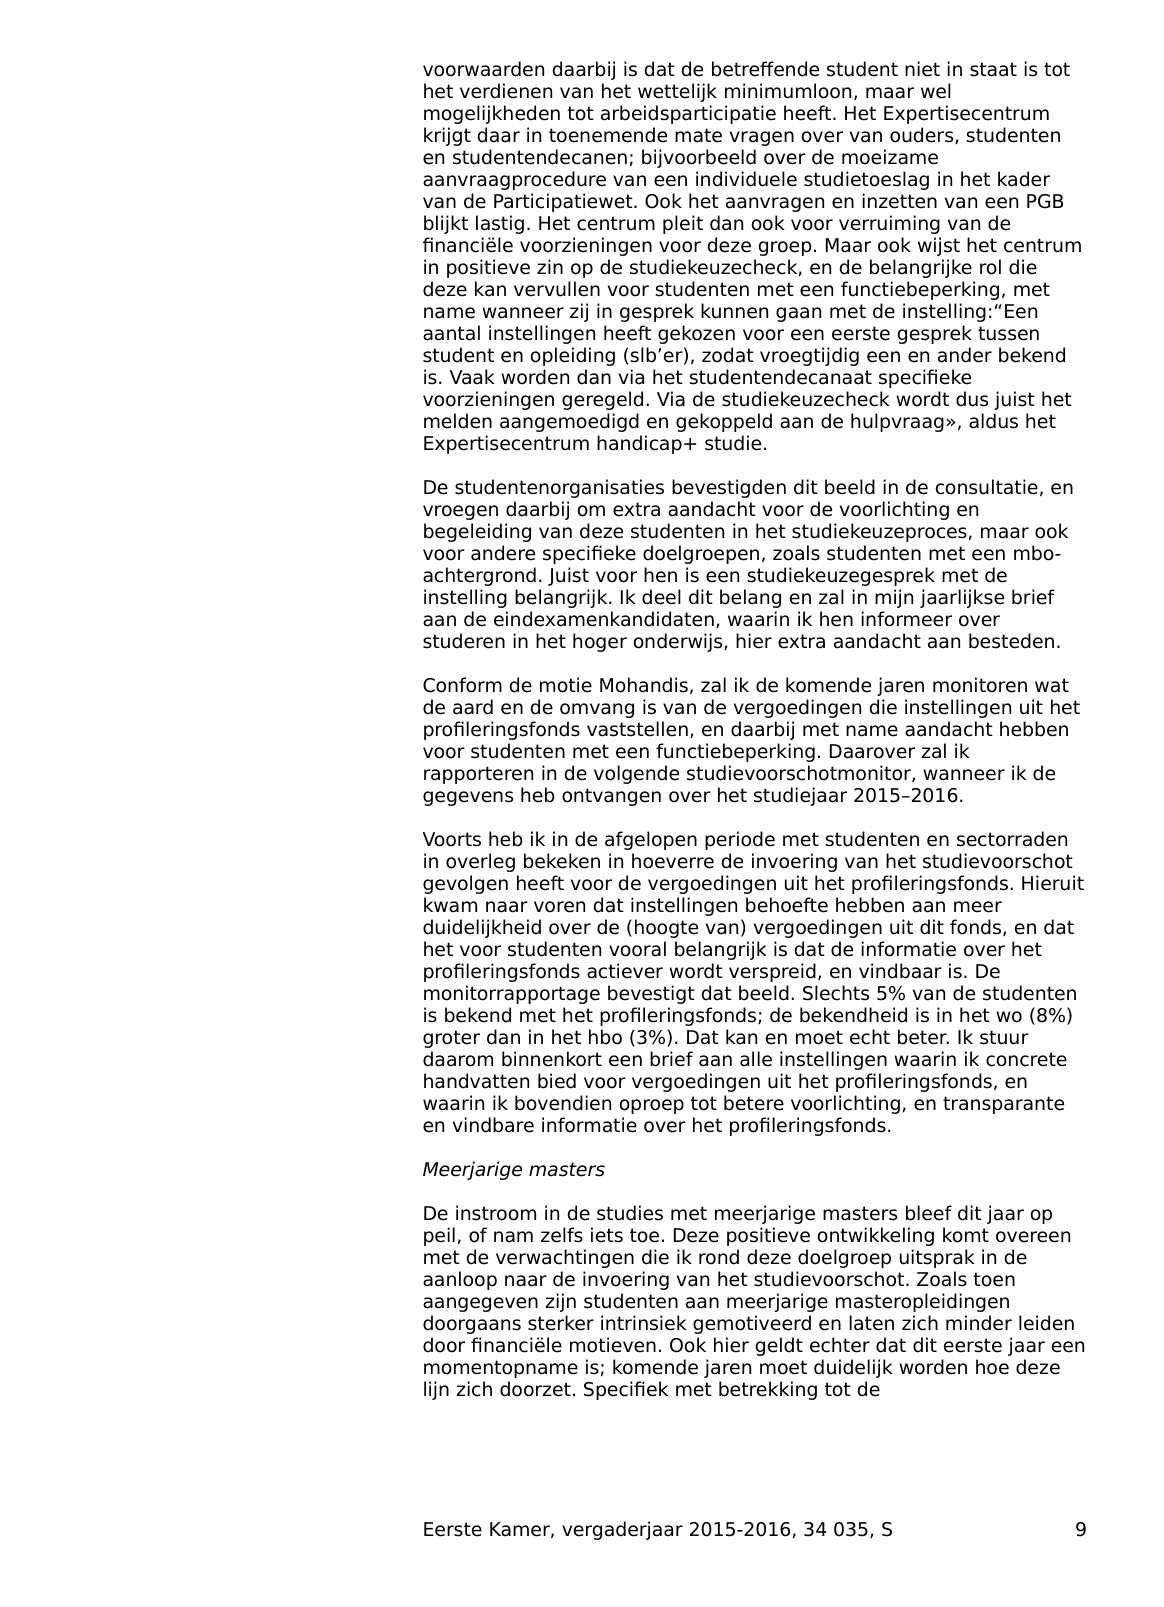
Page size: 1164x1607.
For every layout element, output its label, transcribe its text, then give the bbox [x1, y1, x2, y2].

text Voorts heb ik in de afgelopen periode met studenten en sectorraden in overleg bekeken in hoeverre de invoering van het studievoorschot gevolgen heeft voor de vergoedingen uit het profileringsfonds. Hieruit kwam naar voren dat instellingen behoefte hebben aan meer duidelijkheid over de (hoogte van) vergoedingen uit dit fonds, en dat het voor studenten vooral belangrijk is dat de informatie over het profileringsfonds actiever wordt verspreid, en vindbaar is. De monitorrapportage bevestigt dat beeld. Slechts 5% van de studenten is bekend met het profileringsfonds; de bekendheid is in het wo (8%) groter dan in het hbo (3%). Dat kan en moet echt beter. Ik stuur daarom binnenkort een brief aan alle instellingen waarin ik concrete handvatten bied voor vergoedingen uit het profileringsfonds, en waarin ik bovendien oproep tot betere voorlichting, en transparante en vindbare informatie over het profileringsfonds. [422, 829, 1087, 1137]
text De instroom in de studies met meerjarige masters bleef dit jaar op peil, of nam zelfs iets toe. Deze positieve ontwikkeling komt overeen met de verwachtingen die ik rond deze doelgroep uitsprak in de aanloop naar de invoering van het studievoorschot. Zoals toen aangegeven zijn studenten aan meerjarige masteropleidingen doorgaans sterker intrinsiek gemotiveerd en laten zich minder leiden door financiële motieven. Ook hier geldt echter dat dit eerste jaar een momentopname is; komende jaren moet duidelijk worden hoe deze lijn zich doorzet. Specifiek met betrekking tot de [422, 1203, 1087, 1401]
text Conform de motie Mohandis, zal ik de komende jaren monitoren wat de aard en de omvang is van de vergoedingen die instellingen uit het profileringsfonds vaststellen, en daarbij met name aandacht hebben voor studenten met een functiebeperking. Daarover zal ik rapporteren in de volgende studievoorschotmonitor, wanneer ik de gegevens heb ontvangen over het studiejaar 2015–2016. [422, 675, 1087, 807]
text De studentenorganisaties bevestigden dit beeld in de consultatie, en vroegen daarbij om extra aandacht voor de voorlichting en begeleiding van deze studenten in het studiekeuzeproces, maar ook voor andere specifieke doelgroepen, zoals studenten met een mbo-achtergrond. Juist voor hen is een studiekeuzegesprek met de instelling belangrijk. Ik deel dit belang en zal in mijn jaarlijkse brief aan de eindexamenkandidaten, waarin ik hen informeer over studeren in het hoger onderwijs, hier extra aandacht aan besteden. [422, 477, 1087, 653]
text voorwaarden daarbij is dat de betreffende student niet in staat is tot het verdienen van het wettelijk minimumloon, maar wel mogelijkheden tot arbeidsparticipatie heeft. Het Expertisecentrum krijgt daar in toenemende mate vragen over van ouders, studenten en studentendecanen; bijvoorbeeld over de moeizame aanvraagprocedure van een individuele studietoeslag in het kader van de Participatiewet. Ook het aanvragen en inzetten van een PGB blijkt lastig. Het centrum pleit dan ook voor verruiming van de financiële voorzieningen voor deze groep. Maar ook wijst het centrum in positieve zin op de studiekeuzecheck, en de belangrijke rol die deze kan vervullen voor studenten met een functiebeperking, met name wanneer zij in gesprek kunnen gaan met de instelling:“Een aantal instellingen heeft gekozen voor een eerste gesprek tussen student en opleiding (slb’er), zodat vroegtijdig een en ander bekend is. Vaak worden dan via het studentendecanaat specifieke voorzieningen geregeld. Via de studiekeuzecheck wordt dus juist het melden aangemoedigd en gekoppeld aan de hulpvraag», aldus het Expertisecentrum handicap+ studie. [422, 59, 1087, 455]
subtitle Meerjarige masters [422, 1159, 1087, 1181]
